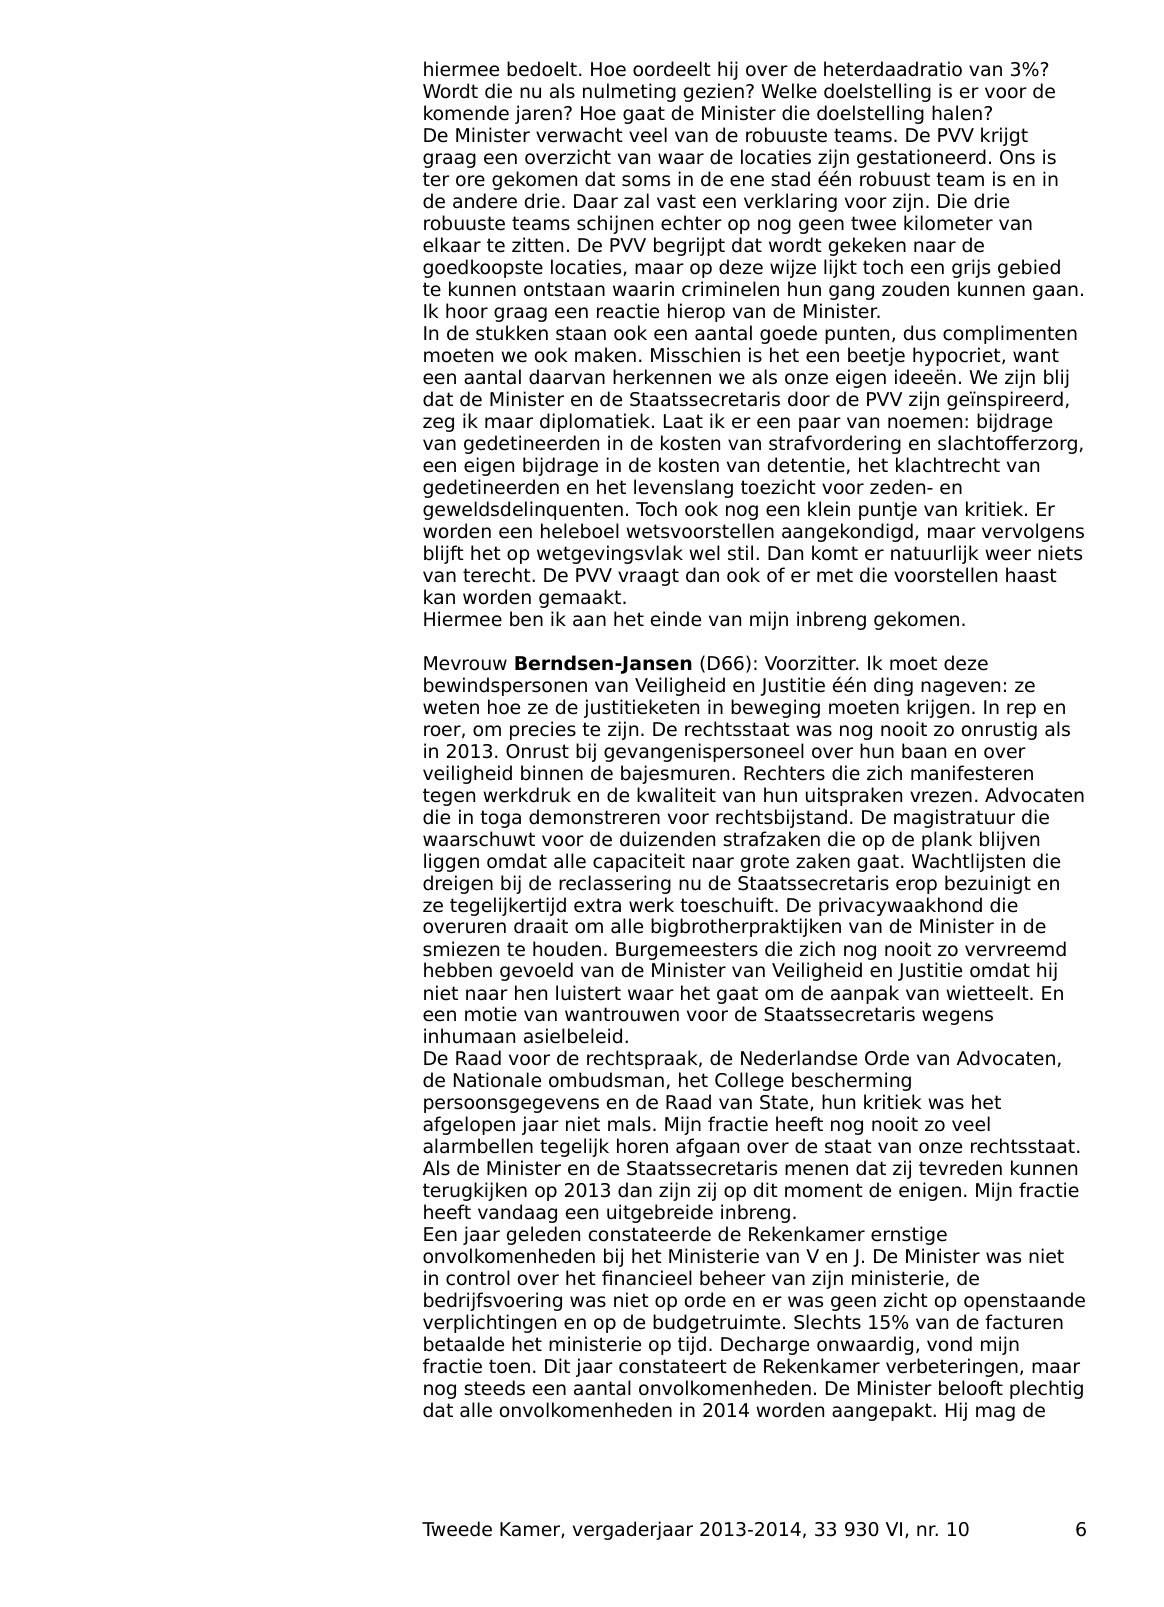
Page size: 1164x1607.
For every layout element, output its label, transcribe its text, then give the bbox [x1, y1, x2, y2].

text hiermee bedoelt. Hoe oordeelt hij over de heterdaadratio van 3%? Wordt die nu als nulmeting gezien? Welke doelstelling is er voor de komende jaren? Hoe gaat de Minister die doelstelling halen? [422, 59, 1087, 125]
text Mevrouw Berndsen-Jansen (D66): Voorzitter. Ik moet deze bewindspersonen van Veiligheid en Justitie één ding nageven: ze weten hoe ze de justitieketen in beweging moeten krijgen. In rep en roer, om precies te zijn. De rechtsstaat was nog nooit zo onrustig als in 2013. Onrust bij gevangenispersoneel over hun baan en over veiligheid binnen de bajesmuren. Rechters die zich manifesteren tegen werkdruk en de kwaliteit van hun uitspraken vrezen. Advocaten die in toga demonstreren voor rechtsbijstand. De magistratuur die waarschuwt voor de duizenden strafzaken die op de plank blijven liggen omdat alle capaciteit naar grote zaken gaat. Wachtlijsten die dreigen bij de reclassering nu de Staatssecretaris erop bezuinigt en ze tegelijkertijd extra werk toeschuift. De privacywaakhond die overuren draait om alle bigbrotherpraktijken van de Minister in de smiezen te houden. Burgemeesters die zich nog nooit zo vervreemd hebben gevoeld van de Minister van Veiligheid en Justitie omdat hij niet naar hen luistert waar het gaat om de aanpak van wietteelt. En een motie van wantrouwen voor de Staatssecretaris wegens inhumaan asielbeleid. [422, 653, 1087, 1048]
text Een jaar geleden constateerde de Rekenkamer ernstige onvolkomenheden bij het Ministerie van V en J. De Minister was niet in control over het financieel beheer van zijn ministerie, de bedrijfsvoering was niet op orde en er was geen zicht op openstaande verplichtingen en op de budgetruimte. Slechts 15% van de facturen betaalde het ministerie op tijd. Decharge onwaardig, vond mijn fractie toen. Dit jaar constateert de Rekenkamer verbeteringen, maar nog steeds een aantal onvolkomenheden. De Minister belooft plechtig dat alle onvolkomenheden in 2014 worden aangepakt. Hij mag de [422, 1224, 1087, 1422]
text In de stukken staan ook een aantal goede punten, dus complimenten moeten we ook maken. Misschien is het een beetje hypocriet, want een aantal daarvan herkennen we als onze eigen ideeën. We zijn blij dat de Minister en de Staatssecretaris door de PVV zijn geïnspireerd, zeg ik maar diplomatiek. Laat ik er een paar van noemen: bijdrage van gedetineerden in de kosten van strafvordering en slachtofferzorg, een eigen bijdrage in de kosten van detentie, het klachtrecht van gedetineerden en het levenslang toezicht voor zeden- en geweldsdelinquenten. Toch ook nog een klein puntje van kritiek. Er worden een heleboel wetsvoorstellen aangekondigd, maar vervolgens blijft het op wetgevingsvlak wel stil. Dan komt er natuurlijk weer niets van terecht. De PVV vraagt dan ook of er met die voorstellen haast kan worden gemaakt. [422, 323, 1087, 608]
text Hiermee ben ik aan het einde van mijn inbreng gekomen. [422, 608, 1087, 631]
text De Minister verwacht veel van de robuuste teams. De PVV krijgt graag een overzicht van waar de locaties zijn gestationeerd. Ons is ter ore gekomen dat soms in de ene stad één robuust team is en in de andere drie. Daar zal vast een verklaring voor zijn. Die drie robuuste teams schijnen echter op nog geen twee kilometer van elkaar te zitten. De PVV begrijpt dat wordt gekeken naar de goedkoopste locaties, maar op deze wijze lijkt toch een grijs gebied te kunnen ontstaan waarin criminelen hun gang zouden kunnen gaan. Ik hoor graag een reactie hierop van de Minister. [422, 125, 1087, 323]
text De Raad voor de rechtspraak, de Nederlandse Orde van Advocaten, de Nationale ombudsman, het College bescherming persoonsgegevens en de Raad van State, hun kritiek was het afgelopen jaar niet mals. Mijn fractie heeft nog nooit zo veel alarmbellen tegelijk horen afgaan over de staat van onze rechtsstaat. Als de Minister en de Staatssecretaris menen dat zij tevreden kunnen terugkijken op 2013 dan zijn zij op dit moment de enigen. Mijn fractie heeft vandaag een uitgebreide inbreng. [422, 1048, 1087, 1224]
